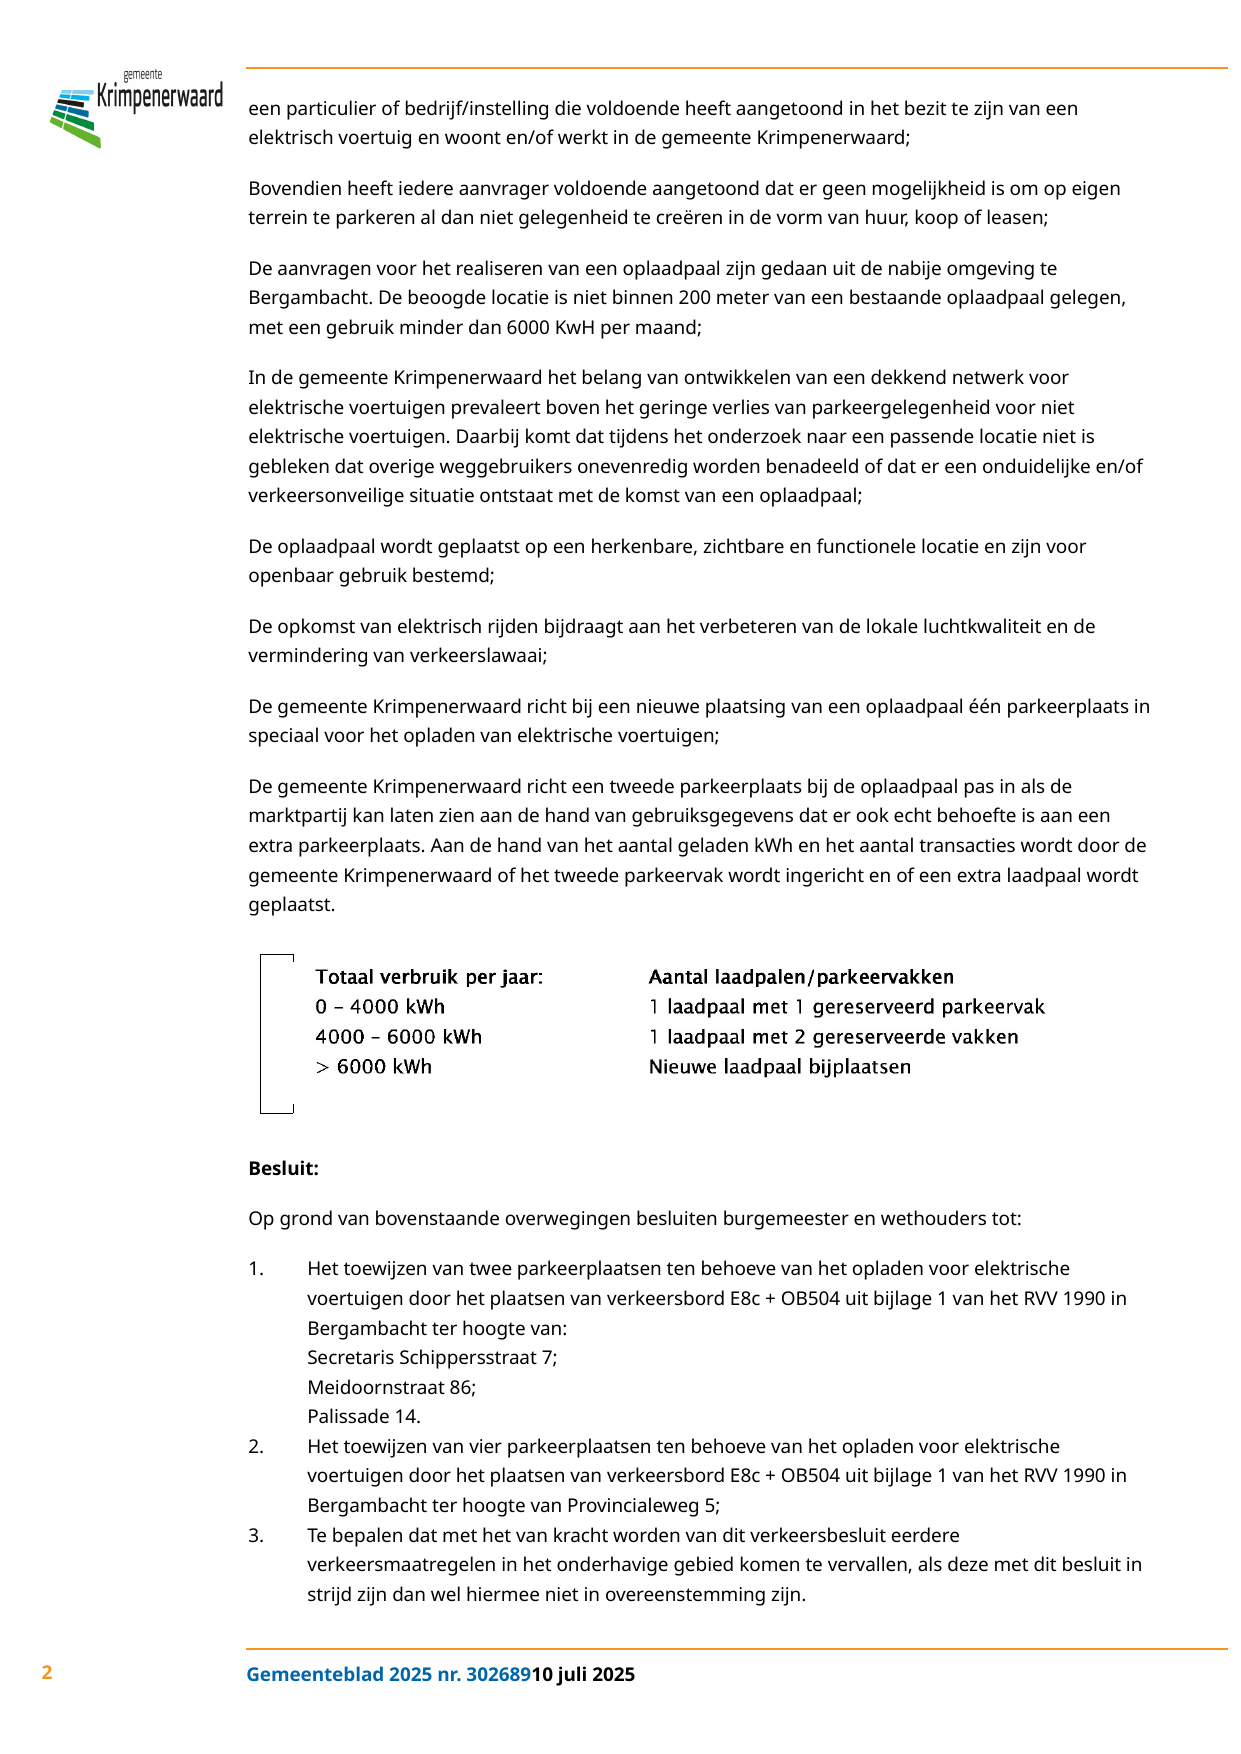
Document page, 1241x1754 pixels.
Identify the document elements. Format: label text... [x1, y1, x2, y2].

picture [268, 962, 1173, 1104]
text Besluit: [248, 1155, 1152, 1181]
text Op grond van bovenstaande overwegingen besluiten burgemeester en wethouders tot: [248, 1205, 1152, 1231]
text In de gemeente Krimpenerwaard het belang van ontwikkelen van een dekkend netwerk voor elektrische voertuigen prevaleert boven het geringe verlies van parkeergelegenheid voor niet elektrische voertuigen. Daarbij komt dat tijdens het onderzoek naar een passende locatie niet is gebleken dat overige weggebruikers onevenredig worden benadeeld of dat er een onduidelijke en/of verkeersonveilige situatie ontstaat met de komst van een oplaadpaal; [248, 364, 1152, 508]
list Het toewijzen van vier parkeerplaatsen ten behoeve van het opladen voor elektrische voertuigen door het plaatsen van verkeersbord E8c + OB504 uit bijlage 1 van het RVV 1990 in Bergambacht ter hoogte van Provincialeweg 5; [248, 1433, 1152, 1518]
text een particulier of bedrijf/instelling die voldoende heeft aangetoond in het bezit te zijn van een elektrisch voertuig en woont en/of werkt in de gemeente Krimpenerwaard; [248, 95, 1152, 150]
list Palissade 14. [248, 1403, 1152, 1429]
text De oplaadpaal wordt geplaatst op een herkenbare, zichtbare en functionele locatie en zijn voor openbaar gebruik bestemd; [248, 533, 1152, 588]
list Secretaris Schippersstraat 7; [248, 1344, 1152, 1370]
picture [41, 47, 231, 172]
text De gemeente Krimpenerwaard richt bij een nieuwe plaatsing van een oplaadpaal één parkeerplaats in speciaal voor het opladen van elektrische voertuigen; [248, 693, 1152, 748]
text De opkomst van elektrisch rijden bijdraagt aan het verbeteren van de lokale luchtkwaliteit en de vermindering van verkeerslawaai; [248, 613, 1152, 668]
text De aanvragen voor het realiseren van een oplaadpaal zijn gedaan uit de nabije omgeving te Bergambacht. De beoogde locatie is niet binnen 200 meter van een bestaande oplaadpaal gelegen, met een gebruik minder dan 6000 KwH per maand; [248, 255, 1152, 340]
list Het toewijzen van twee parkeerplaatsen ten behoeve van het opladen voor elektrische voertuigen door het plaatsen van verkeersbord E8c + OB504 uit bijlage 1 van het RVV 1990 in Bergambacht ter hoogte van: [248, 1256, 1152, 1341]
list Meidoornstraat 86; [248, 1374, 1152, 1400]
list Te bepalen dat met het van kracht worden van dit verkeersbesluit eerdere verkeersmaatregelen in het onderhavige gebied komen te vervallen, als deze met dit besluit in strijd zijn dan wel hiermee niet in overeenstemming zijn. [248, 1522, 1152, 1607]
text De gemeente Krimpenerwaard richt een tweede parkeerplaats bij de oplaadpaal pas in als de marktpartij kan laten zien aan de hand van gebruiksgegevens dat er ook echt behoefte is aan een extra parkeerplaats. Aan de hand van het aantal geladen kWh en het aantal transacties wordt door de gemeente Krimpenerwaard of het tweede parkeervak wordt ingericht en of een extra laadpaal wordt geplaatst. [248, 773, 1152, 917]
text Bovendien heeft iedere aanvrager voldoende aangetoond dat er geen mogelijkheid is om op eigen terrein te parkeren al dan niet gelegenheid te creëren in de vorm van huur, koop of leasen; [248, 175, 1152, 230]
